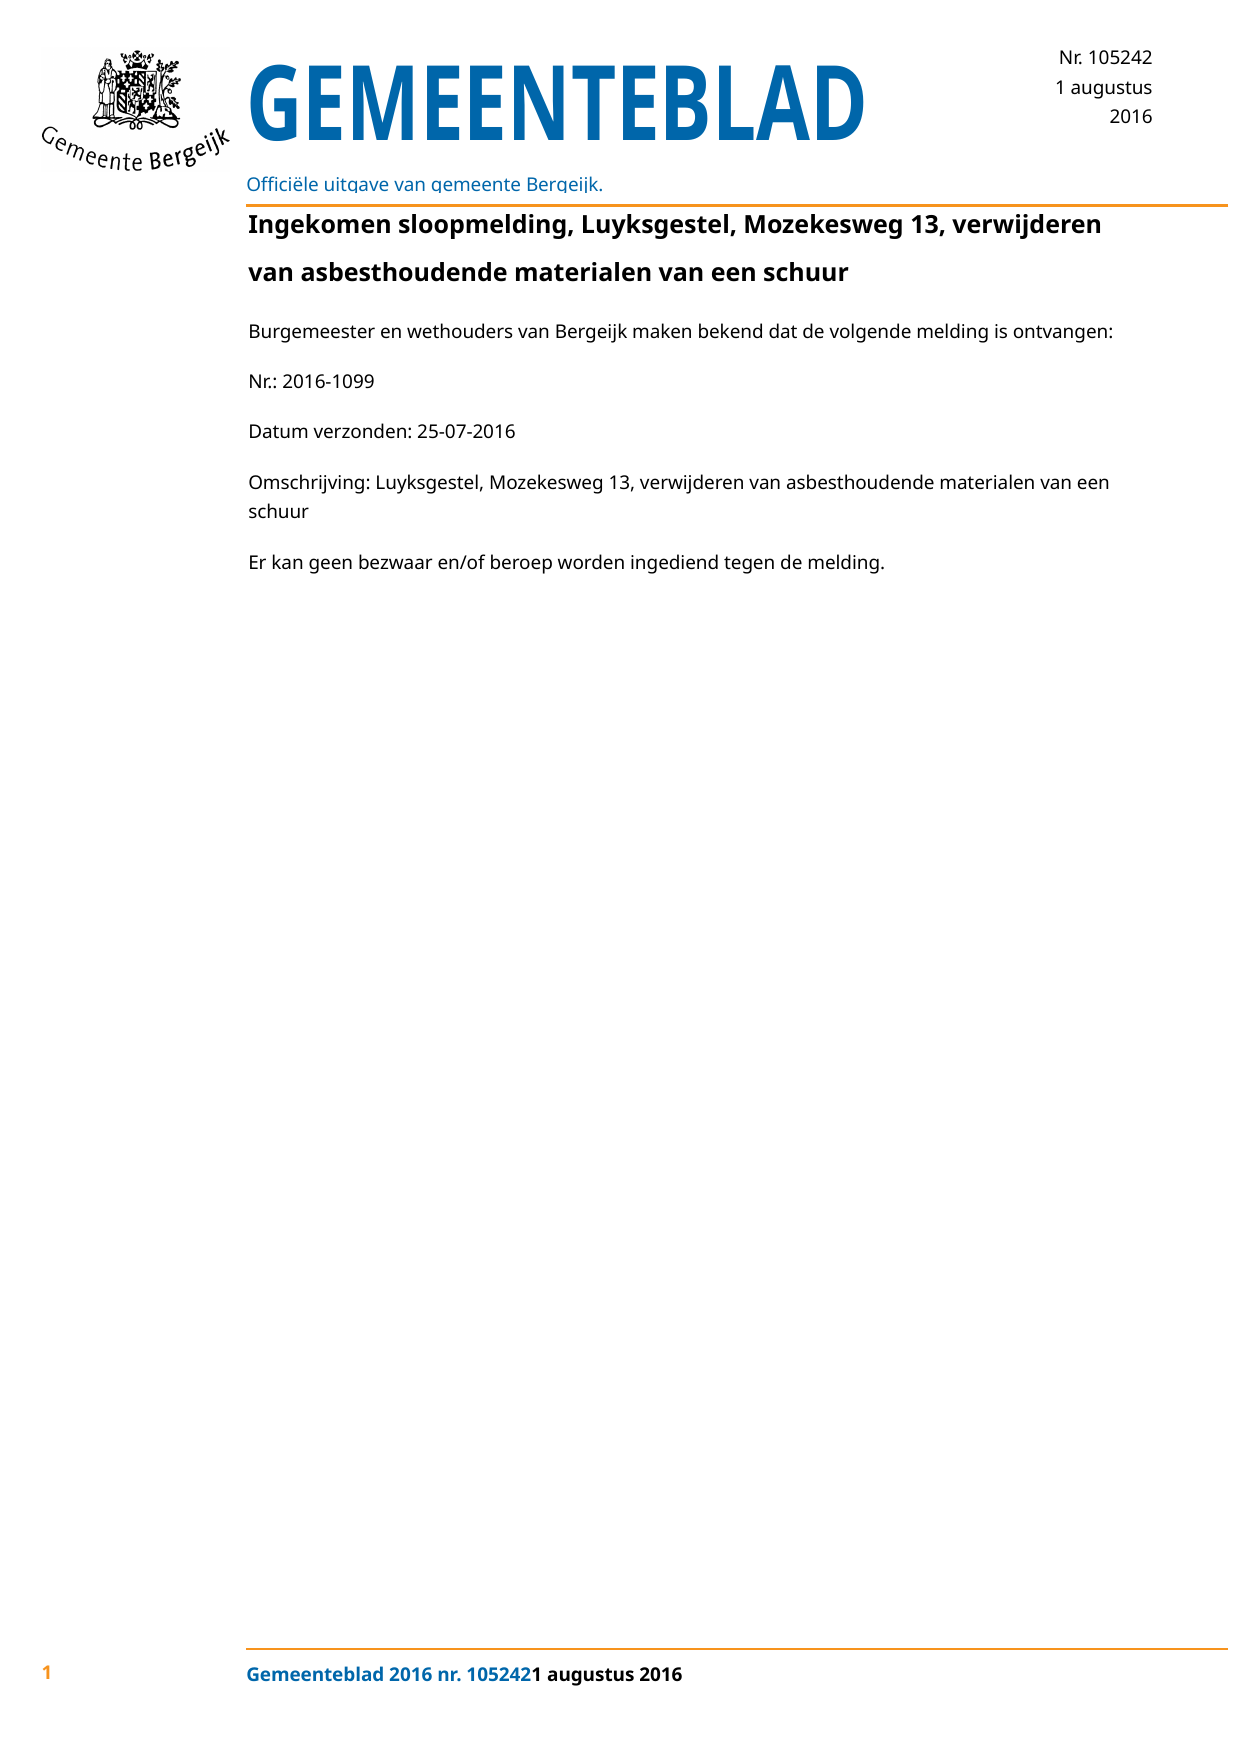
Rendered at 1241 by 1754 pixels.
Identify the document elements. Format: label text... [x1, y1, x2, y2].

text Nr.: 2016-1099 [248, 368, 1152, 394]
text Datum verzonden: 25-07-2016 [248, 419, 1152, 444]
picture [41, 47, 231, 172]
text Ingekomen sloopmelding, Luyksgestel, Mozekesweg 13, verwijderen van asbesthoudende materialen van een schuur [248, 207, 1152, 288]
text Er kan geen bezwaar en/of beroep worden ingediend tegen de melding. [248, 549, 1152, 575]
text Burgemeester en wethouders van Bergeijk maken bekend dat de volgende melding is ontvangen: [248, 318, 1152, 344]
text Omschrijving: Luyksgestel, Mozekesweg 13, verwijderen van asbesthoudende materialen van een schuur [248, 469, 1152, 524]
